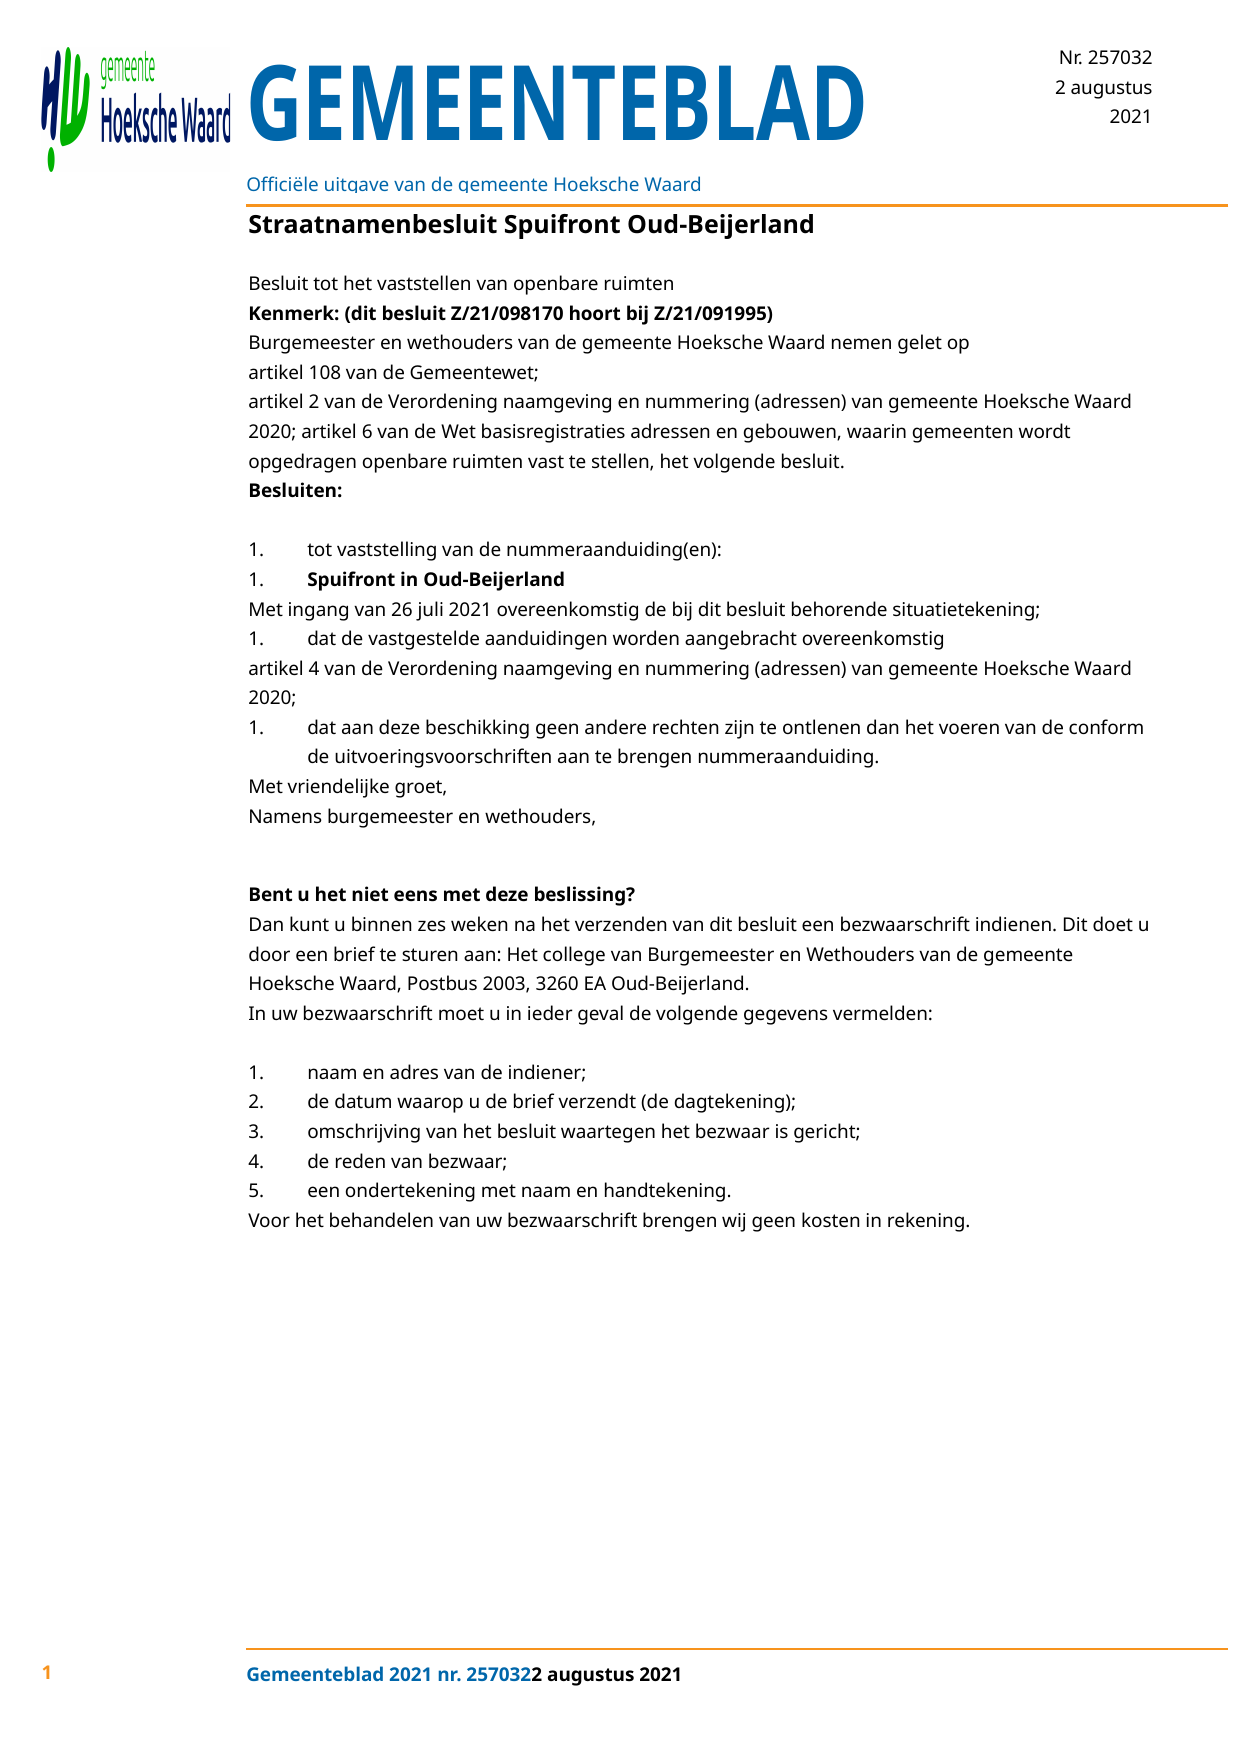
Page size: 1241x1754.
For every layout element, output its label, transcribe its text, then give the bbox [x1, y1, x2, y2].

text Met ingang van 26 juli 2021 overeenkomstig de bij dit besluit behorende situatietekening; [248, 596, 1152, 621]
picture [41, 47, 231, 172]
list omschrijving van het besluit waartegen het bezwaar is gericht; [248, 1118, 1152, 1144]
text Bent u het niet eens met deze beslissing? [248, 882, 1152, 907]
text Voor het behandelen van uw bezwaarschrift brengen wij geen kosten in rekening. [248, 1207, 1152, 1233]
list een ondertekening met naam en handtekening. [248, 1177, 1152, 1203]
list dat aan deze beschikking geen andere rechten zijn te ontlenen dan het voeren van de conform de uitvoeringsvoorschriften aan te brengen nummeraanduiding. [248, 714, 1152, 769]
text artikel 2 van de Verordening naamgeving en nummering (adressen) van gemeente Hoeksche Waard 2020; artikel 6 van de Wet basisregistraties adressen en gebouwen, waarin gemeenten wordt opgedragen openbare ruimten vast te stellen, het volgende besluit. [248, 389, 1152, 473]
text Besluiten: [248, 477, 1152, 503]
text artikel 4 van de Verordening naamgeving en nummering (adressen) van gemeente Hoeksche Waard 2020; [248, 655, 1152, 710]
text Straatnamenbesluit Spuifront Oud-Beijerland [248, 207, 1152, 241]
list de datum waarop u de brief verzendt (de dagtekening); [248, 1089, 1152, 1114]
text In uw bezwaarschrift moet u in ieder geval de volgende gegevens vermelden: [248, 1000, 1152, 1026]
list naam en adres van de indiener; [248, 1059, 1152, 1085]
list tot vaststelling van de nummeraanduiding(en): [248, 537, 1152, 562]
text Besluit tot het vaststellen van openbare ruimten [248, 270, 1152, 296]
text Burgemeester en wethouders van de gemeente Hoeksche Waard nemen gelet op [248, 329, 1152, 355]
list de reden van bezwaar; [248, 1148, 1152, 1174]
text artikel 108 van de Gemeentewet; [248, 359, 1152, 385]
text Dan kunt u binnen zes weken na het verzenden van dit besluit een bezwaarschrift indienen. Dit doet u door een brief te sturen aan: Het college van Burgemeester en Wethouders van de gemeente Hoeksche Waard, Postbus 2003, 3260 EA Oud-Beijerland. [248, 911, 1152, 996]
text Namens burgemeester en wethouders, [248, 803, 1152, 828]
list dat de vastgestelde aanduidingen worden aangebracht overeenkomstig [248, 625, 1152, 651]
text Met vriendelijke groet, [248, 773, 1152, 799]
list Spuifront in Oud-Beijerland [248, 566, 1152, 592]
text Kenmerk: (dit besluit Z/21/098170 hoort bij Z/21/091995) [248, 300, 1152, 326]
